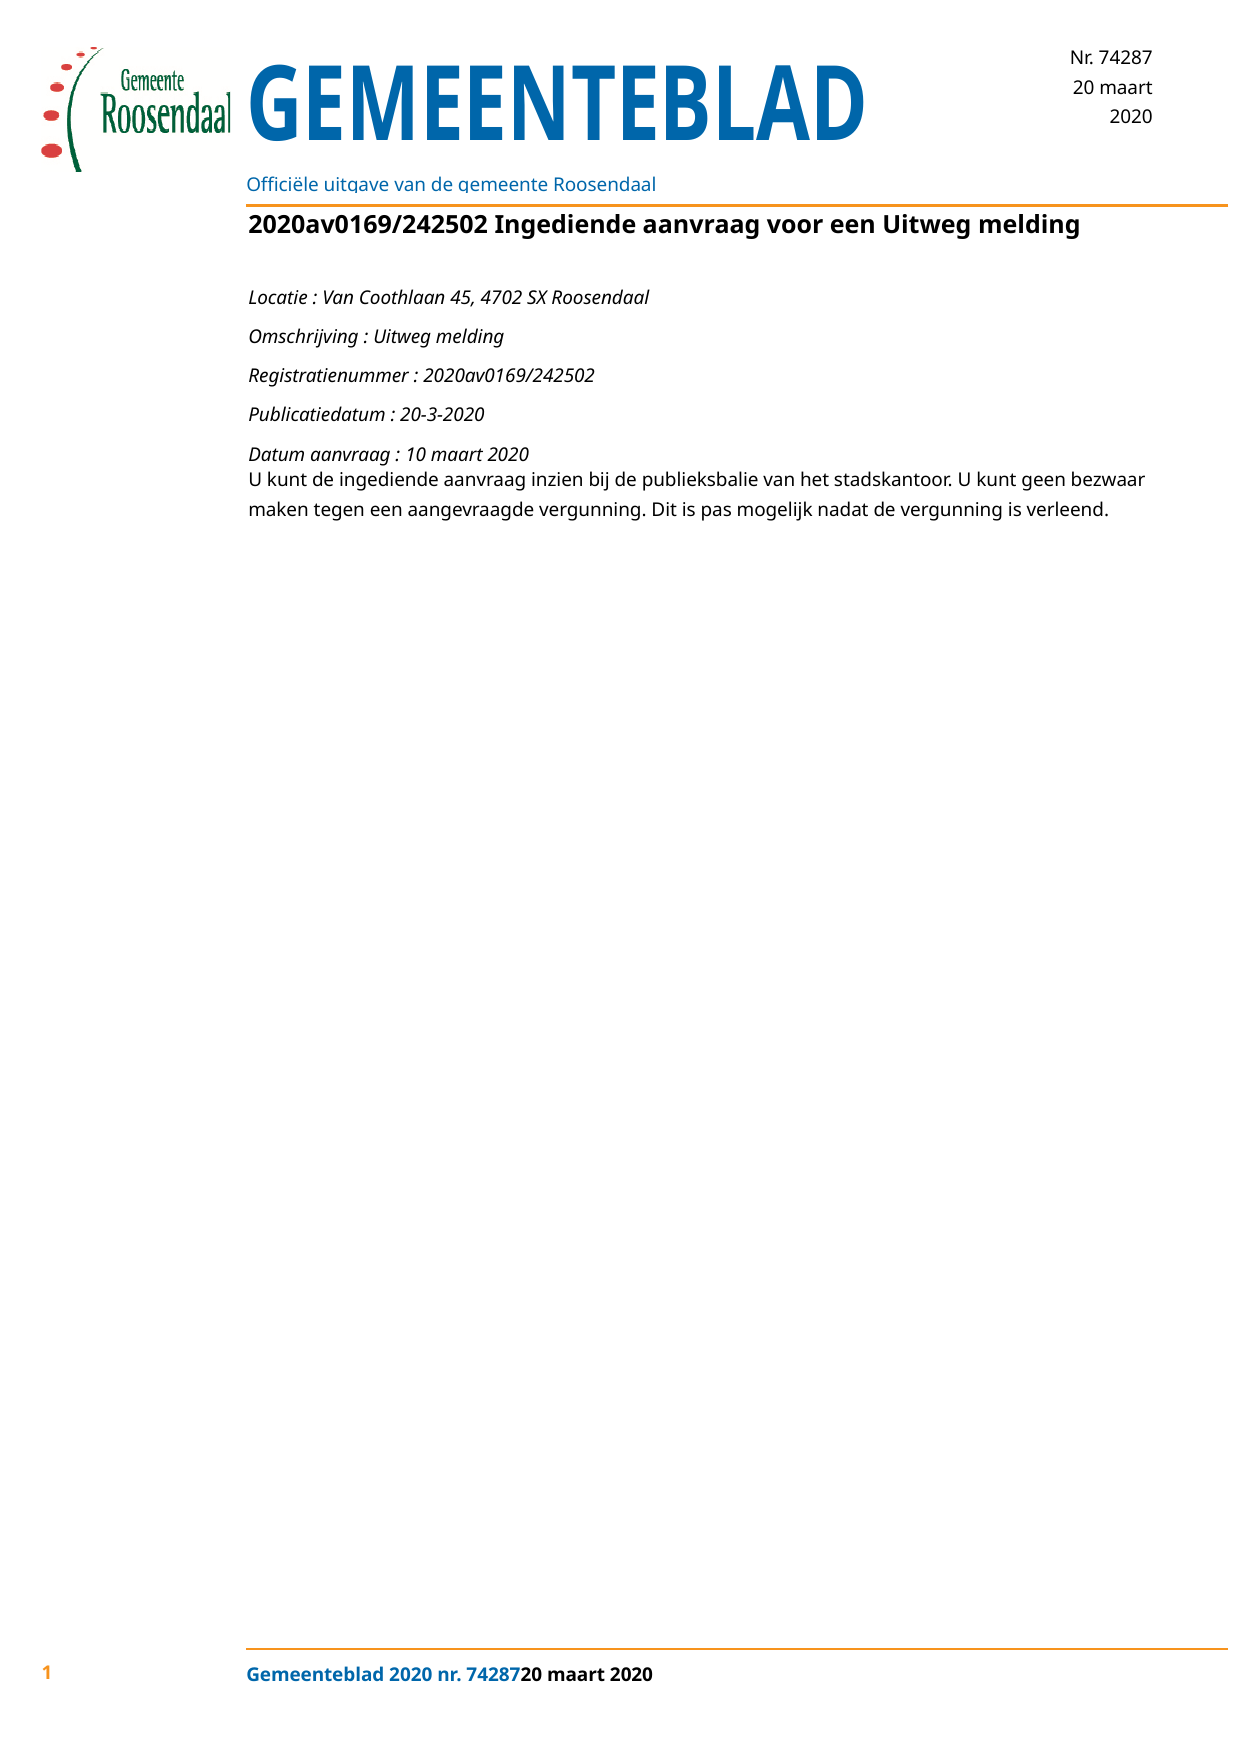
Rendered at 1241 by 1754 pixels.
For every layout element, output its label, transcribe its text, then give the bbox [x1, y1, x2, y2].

text 2020av0169/242502 Ingediende aanvraag voor een Uitweg melding [248, 207, 1152, 241]
text Publicatiedatum : 20-3-2020 [248, 402, 1152, 427]
text U kunt de ingediende aanvraag inzien bij de publieksbalie van het stadskantoor. U kunt geen bezwaar maken tegen een aangevraagde vergunning. Dit is pas mogelijk nadat de vergunning is verleend. [248, 467, 1152, 522]
picture [41, 47, 231, 172]
text Registratienummer : 2020av0169/242502 [248, 362, 1152, 388]
text Datum aanvraag : 10 maart 2020 [248, 441, 1152, 467]
text Omschrijving : Uitweg melding [248, 323, 1152, 349]
text Locatie : Van Coothlaan 45, 4702 SX Roosendaal [248, 284, 1152, 309]
